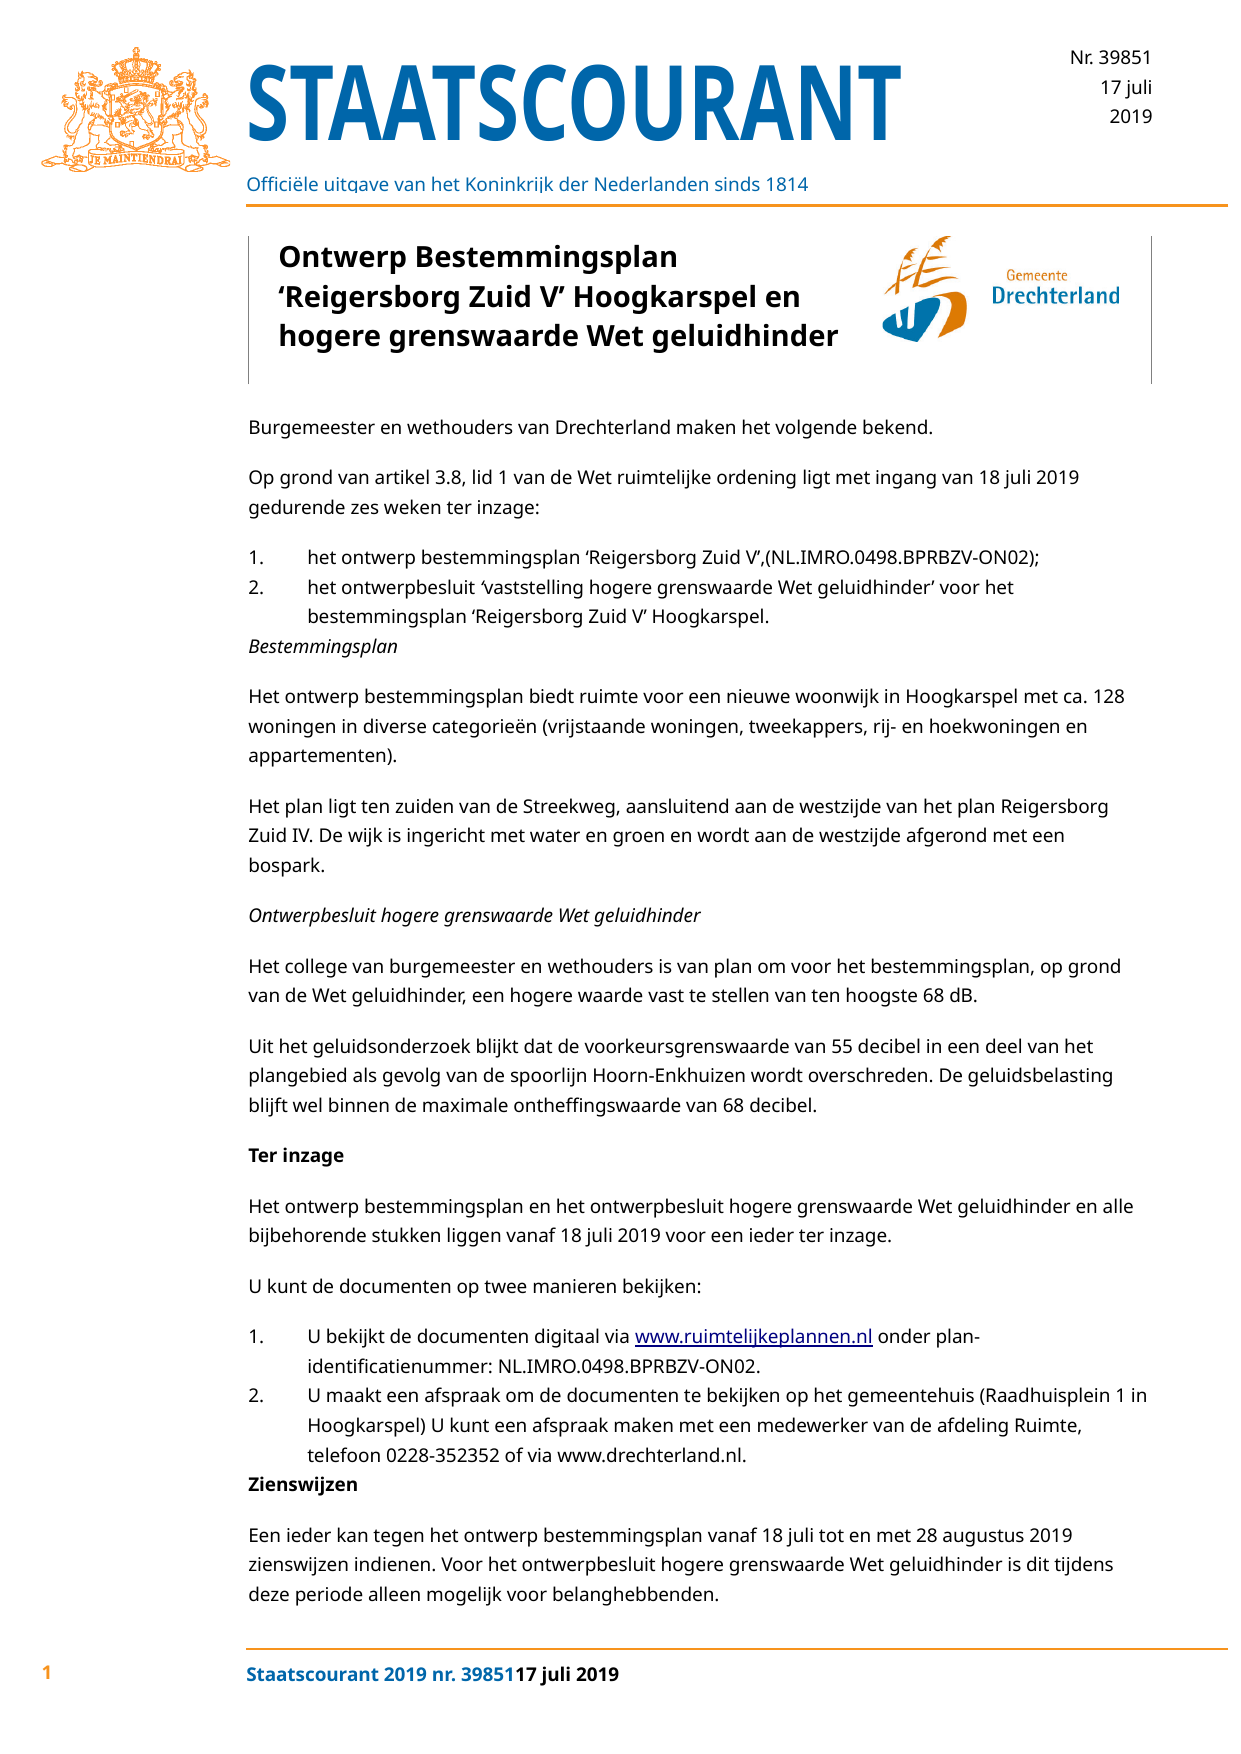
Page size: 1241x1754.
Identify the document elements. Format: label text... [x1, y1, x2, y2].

picture [882, 236, 1119, 342]
table_header [850, 236, 1151, 384]
text Ontwerpbesluit hogere grenswaarde Wet geluidhinder [248, 903, 1152, 928]
text Ter inzage [248, 1143, 1152, 1168]
text Een ieder kan tegen het ontwerp bestemmingsplan vanaf 18 juli tot en met 28 augustus 2019 zienswijzen indienen. Voor het ontwerpbesluit hogere grenswaarde Wet geluidhinder is dit tijdens deze periode alleen mogelijk voor belanghebbenden. [248, 1522, 1152, 1607]
table_header Ontwerp Bestemmingsplan ‘Reigersborg Zuid V’ Hoogkarspel en hogere grenswaarde Wet geluidhinder [249, 236, 850, 384]
list U maakt een afspraak om de documenten te bekijken op het gemeentehuis (Raadhuisplein 1 in Hoogkarspel) U kunt een afspraak maken met een medewerker van de afdeling Ruimte, telefoon 0228-352352 of via www.drechterland.nl. [248, 1383, 1152, 1468]
text Bestemmingsplan [248, 633, 1152, 659]
text Het college van burgemeester en wethouders is van plan om voor het bestemmingsplan, op grond van de Wet geluidhinder, een hogere waarde vast te stellen van ten hoogste 68 dB. [248, 953, 1152, 1008]
list U bekijkt de documenten digitaal via www.ruimtelijkeplannen.nl onder plan-identificatienummer: NL.IMRO.0498.BPRBZV-ON02. [248, 1323, 1152, 1379]
picture [882, 329, 911, 342]
text Het plan ligt ten zuiden van de Streekweg, aansluitend aan de westzijde van het plan Reigersborg Zuid IV. De wijk is ingericht met water en groen en wordt aan de westzijde afgerond met een bospark. [248, 793, 1152, 878]
text Uit het geluidsonderzoek blijkt dat de voorkeursgrenswaarde van 55 decibel in een deel van het plangebied als gevolg van de spoorlijn Hoorn-Enkhuizen wordt overschreden. De geluidsbelasting blijft wel binnen de maximale ontheffingswaarde van 68 decibel. [248, 1033, 1152, 1118]
text Het ontwerp bestemmingsplan en het ontwerpbesluit hogere grenswaarde Wet geluidhinder en alle bijbehorende stukken liggen vanaf 18 juli 2019 voor een ieder ter inzage. [248, 1193, 1152, 1248]
picture [41, 47, 231, 172]
list het ontwerpbesluit ‘vaststelling hogere grenswaarde Wet geluidhinder’ voor het bestemmingsplan ‘Reigersborg Zuid V’ Hoogkarspel. [248, 574, 1152, 629]
text Zienswijzen [248, 1471, 1152, 1497]
text Het ontwerp bestemmingsplan biedt ruimte voor een nieuwe woonwijk in Hoogkarspel met ca. 128 woningen in diverse categorieën (vrijstaande woningen, tweekappers, rij- en hoekwoningen en appartementen). [248, 683, 1152, 768]
text Burgemeester en wethouders van Drechterland maken het volgende bekend. [248, 414, 1152, 440]
list het ontwerp bestemmingsplan ‘Reigersborg Zuid V’,(NL.IMRO.0498.BPRBZV-ON02); [248, 544, 1152, 570]
text U kunt de documenten op twee manieren bekijken: [248, 1273, 1152, 1299]
text Op grond van artikel 3.8, lid 1 van de Wet ruimtelijke ordening ligt met ingang van 18 juli 2019 gedurende zes weken ter inzage: [248, 464, 1152, 520]
